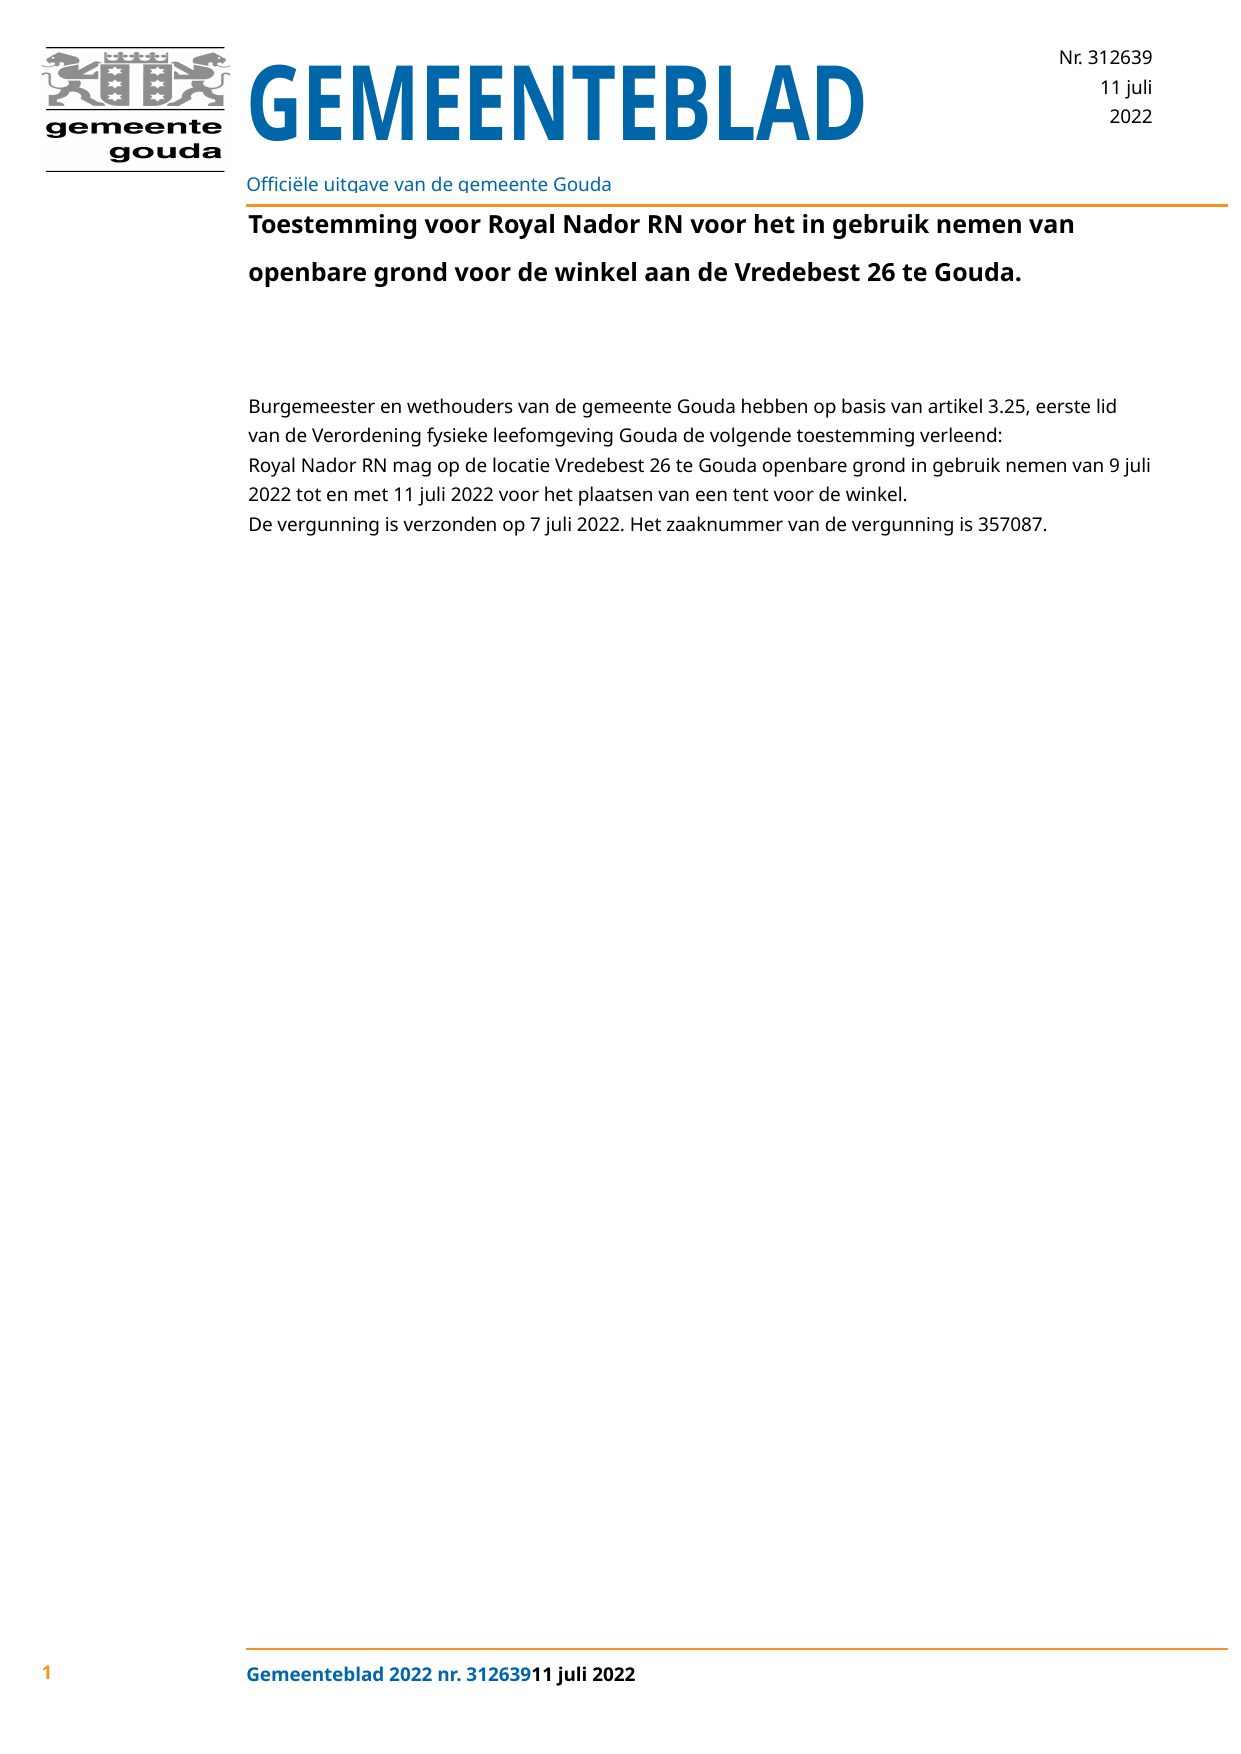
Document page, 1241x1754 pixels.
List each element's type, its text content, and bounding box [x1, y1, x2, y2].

text Royal Nador RN mag op de locatie Vredebest 26 te Gouda openbare grond in gebruik nemen van 9 juli 2022 tot en met 11 juli 2022 voor het plaatsen van een tent voor de winkel. [248, 452, 1152, 507]
text De vergunning is verzonden op 7 juli 2022. Het zaaknummer van de vergunning is 357087. [248, 511, 1152, 537]
text Toestemming voor Royal Nador RN voor het in gebruik nemen van openbare grond voor de winkel aan de Vredebest 26 te Gouda. [248, 207, 1152, 288]
text Burgemeester en wethouders van de gemeente Gouda hebben op basis van artikel 3.25, eerste lid van de Verordening fysieke leefomgeving Gouda de volgende toestemming verleend: [248, 393, 1152, 448]
picture [41, 47, 231, 172]
